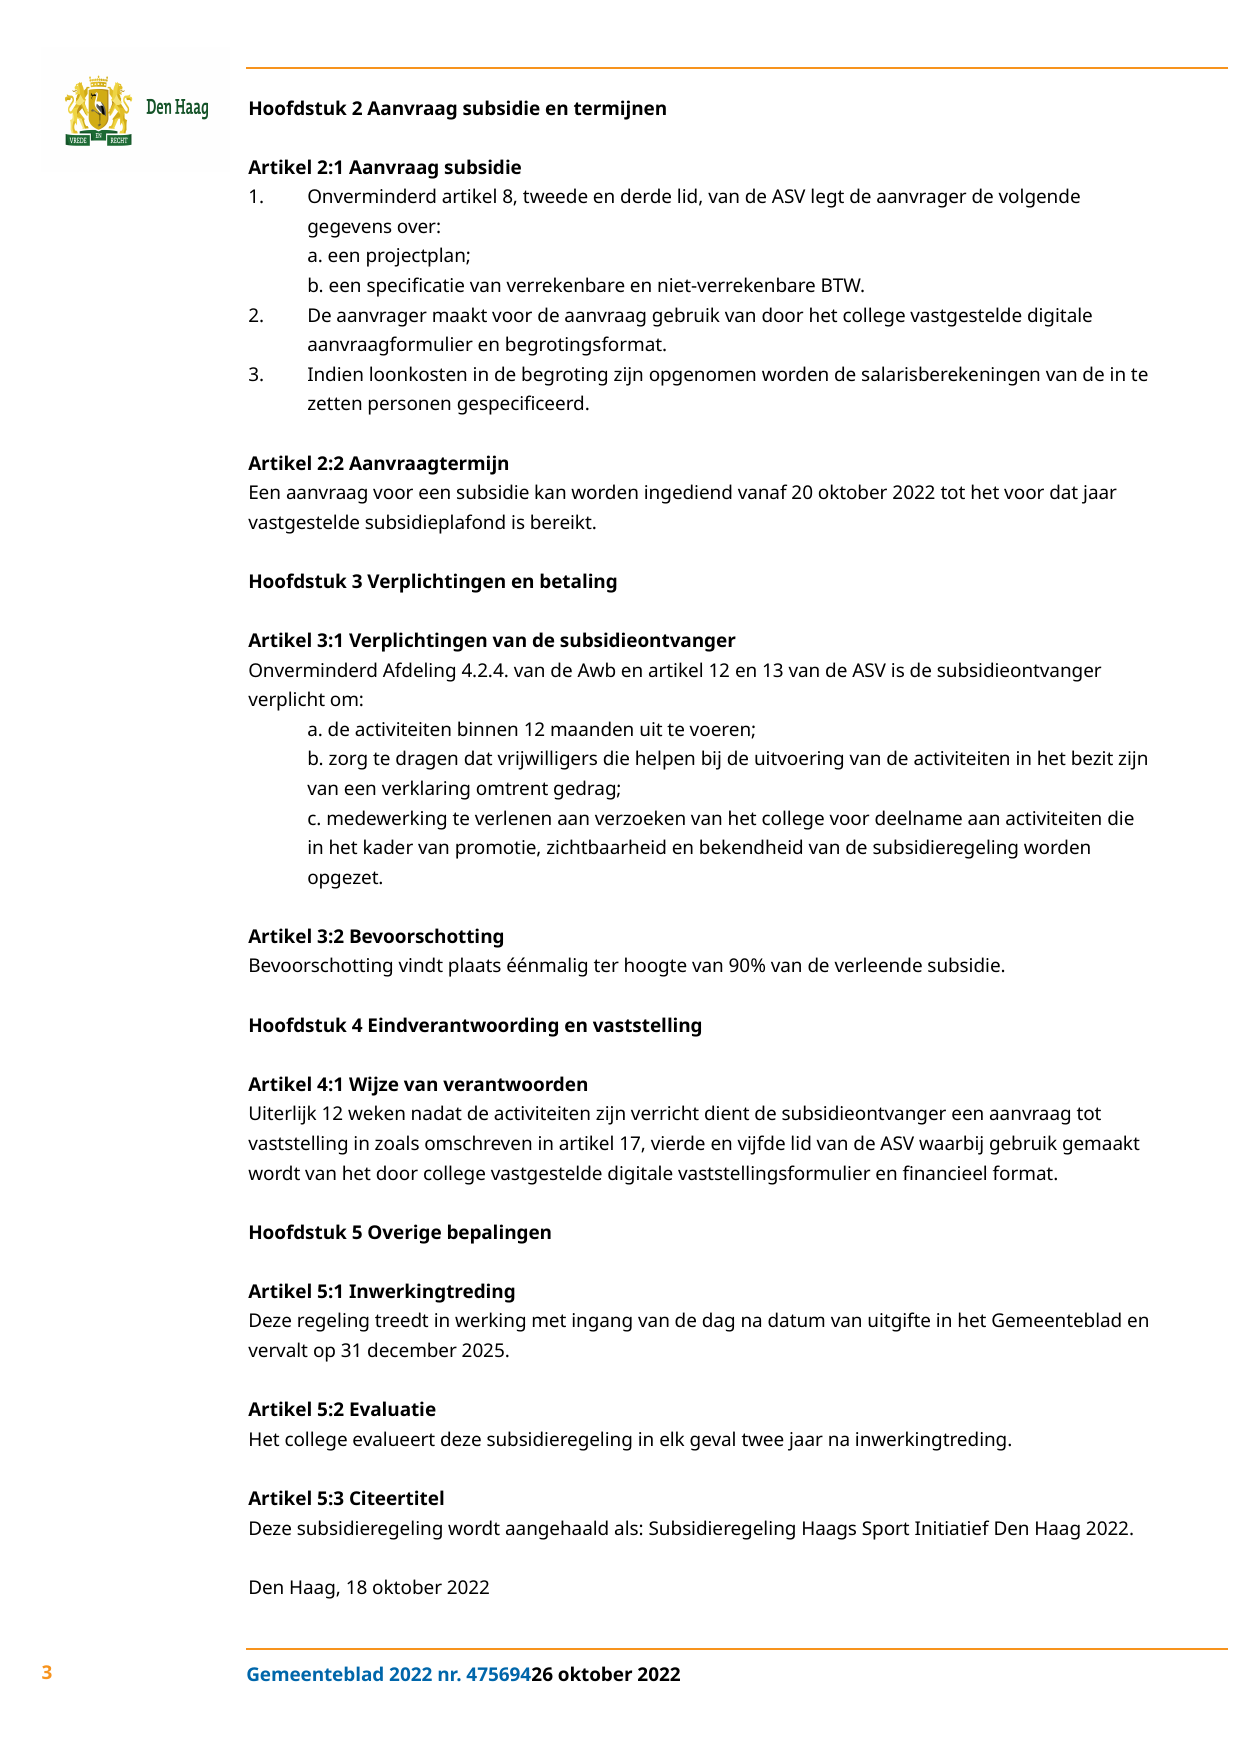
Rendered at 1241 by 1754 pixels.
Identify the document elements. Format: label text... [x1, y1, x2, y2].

text Den Haag, 18 oktober 2022 [248, 1574, 1152, 1600]
picture [41, 47, 231, 172]
text Artikel 3:2 Bevoorschotting [248, 923, 1152, 949]
list c. medewerking te verlenen aan verzoeken van het college voor deelname aan activiteiten die in het kader van promotie, zichtbaarheid en bekendheid van de subsidieregeling worden opgezet. [248, 805, 1152, 890]
text Artikel 2:1 Aanvraag subsidie [248, 154, 1152, 180]
text Onverminderd Afdeling 4.2.4. van de Awb en artikel 12 en 13 van de ASV is de subsidieontvanger verplicht om: [248, 657, 1152, 712]
list Onverminderd artikel 8, tweede en derde lid, van de ASV legt de aanvrager de volgende gegevens over: [248, 183, 1152, 239]
text Deze subsidieregeling wordt aangehaald als: Subsidieregeling Haags Sport Initiatief Den Haag 2022. [248, 1515, 1152, 1541]
text Hoofdstuk 2 Aanvraag subsidie en termijnen [248, 95, 1152, 121]
text Artikel 5:1 Inwerkingtreding [248, 1278, 1152, 1304]
text Deze regeling treedt in werking met ingang van de dag na datum van uitgifte in het Gemeenteblad en vervalt op 31 december 2025. [248, 1308, 1152, 1363]
list Indien loonkosten in de begroting zijn opgenomen worden de salarisberekeningen van de in te zetten personen gespecificeerd. [248, 361, 1152, 416]
text Uiterlijk 12 weken nadat de activiteiten zijn verricht dient de subsidieontvanger een aanvraag tot vaststelling in zoals omschreven in artikel 17, vierde en vijfde lid van de ASV waarbij gebruik gemaakt wordt van het door college vastgestelde digitale vaststellingsformulier en financieel format. [248, 1101, 1152, 1186]
text Hoofdstuk 4 Eindverantwoording en vaststelling [248, 1012, 1152, 1038]
list De aanvrager maakt voor de aanvraag gebruik van door het college vastgestelde digitale aanvraagformulier en begrotingsformat. [248, 302, 1152, 357]
text Artikel 4:1 Wijze van verantwoorden [248, 1071, 1152, 1097]
text Hoofdstuk 3 Verplichtingen en betaling [248, 568, 1152, 594]
list a. de activiteiten binnen 12 maanden uit te voeren; [248, 716, 1152, 742]
text Hoofdstuk 5 Overige bepalingen [248, 1219, 1152, 1245]
list a. een projectplan; [248, 243, 1152, 268]
text Artikel 5:3 Citeertitel [248, 1485, 1152, 1511]
list b. een specificatie van verrekenbare en niet-verrekenbare BTW. [248, 272, 1152, 298]
text Bevoorschotting vindt plaats éénmalig ter hoogte van 90% van de verleende subsidie. [248, 953, 1152, 978]
text Artikel 2:2 Aanvraagtermijn [248, 450, 1152, 476]
text Artikel 5:2 Evaluatie [248, 1396, 1152, 1422]
text Een aanvraag voor een subsidie kan worden ingediend vanaf 20 oktober 2022 tot het voor dat jaar vastgestelde subsidieplafond is bereikt. [248, 479, 1152, 535]
text Artikel 3:1 Verplichtingen van de subsidieontvanger [248, 627, 1152, 653]
list b. zorg te dragen dat vrijwilligers die helpen bij de uitvoering van de activiteiten in het bezit zijn van een verklaring omtrent gedrag; [248, 746, 1152, 801]
text Het college evalueert deze subsidieregeling in elk geval twee jaar na inwerkingtreding. [248, 1426, 1152, 1452]
